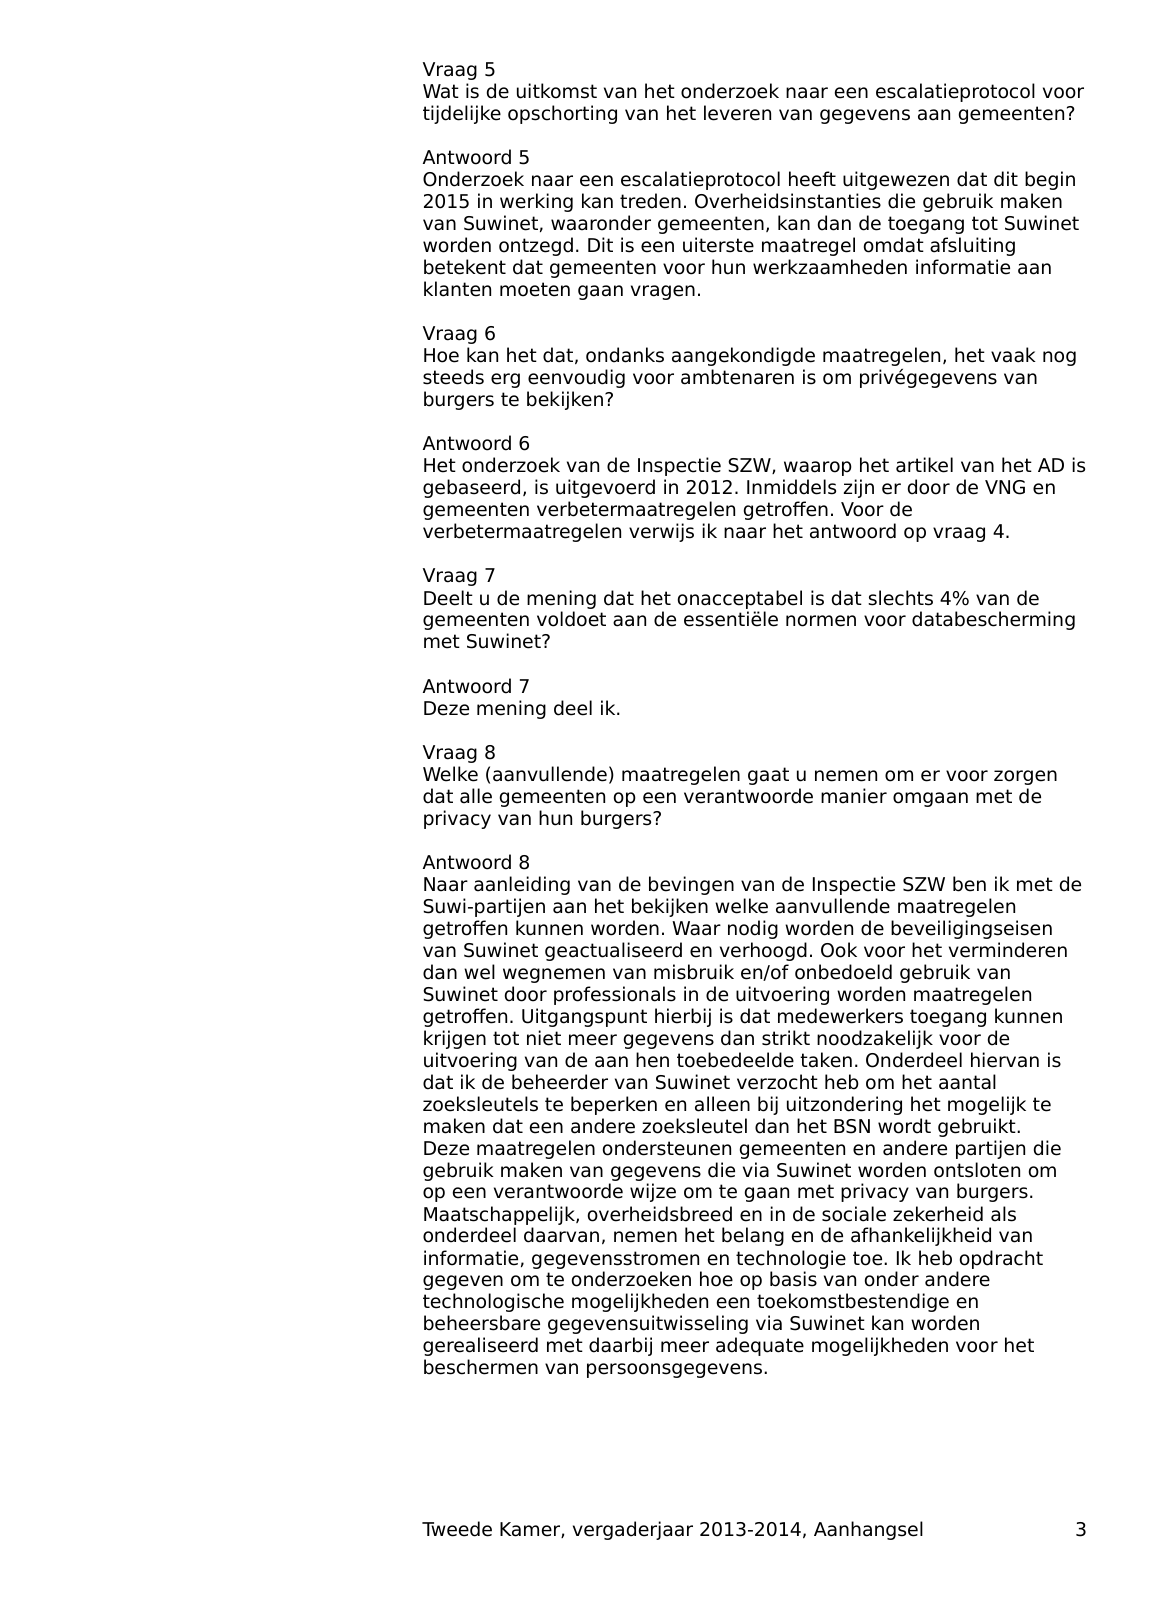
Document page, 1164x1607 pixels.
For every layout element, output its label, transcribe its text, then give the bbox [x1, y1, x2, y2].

text Deze maatregelen ondersteunen gemeenten en andere partijen die gebruik maken van gegevens die via Suwinet worden ontsloten om op een verantwoorde wijze om te gaan met privacy van burgers. [422, 1137, 1087, 1203]
text Welke (aanvullende) maatregelen gaat u nemen om er voor zorgen dat alle gemeenten op een verantwoorde manier omgaan met de privacy van hun burgers? [422, 764, 1087, 829]
text Antwoord 6 [422, 433, 1087, 455]
text Vraag 7 [422, 565, 1087, 587]
text Maatschappelijk, overheidsbreed en in de sociale zekerheid als onderdeel daarvan, nemen het belang en de afhankelijkheid van informatie, gegevensstromen en technologie toe. Ik heb opdracht gegeven om te onderzoeken hoe op basis van onder andere technologische mogelijkheden een toekomstbestendige en beheersbare gegevensuitwisseling via Suwinet kan worden gerealiseerd met daarbij meer adequate mogelijkheden voor het beschermen van persoonsgegevens. [422, 1203, 1087, 1379]
text Naar aanleiding van de bevingen van de Inspectie SZW ben ik met de Suwi-partijen aan het bekijken welke aanvullende maatregelen getroffen kunnen worden. Waar nodig worden de beveiligingseisen van Suwinet geactualiseerd en verhoogd. Ook voor het verminderen dan wel wegnemen van misbruik en/of onbedoeld gebruik van Suwinet door professionals in de uitvoering worden maatregelen getroffen. Uitgangspunt hierbij is dat medewerkers toegang kunnen krijgen tot niet meer gegevens dan strikt noodzakelijk voor de uitvoering van de aan hen toebedeelde taken. Onderdeel hiervan is dat ik de beheerder van Suwinet verzocht heb om het aantal zoeksleutels te beperken en alleen bij uitzondering het mogelijk te maken dat een andere zoeksleutel dan het BSN wordt gebruikt. [422, 874, 1087, 1137]
text Vraag 6 [422, 323, 1087, 345]
text Antwoord 8 [422, 852, 1087, 874]
text Deze mening deel ik. [422, 697, 1087, 719]
text Onderzoek naar een escalatieprotocol heeft uitgewezen dat dit begin 2015 in werking kan treden. Overheidsinstanties die gebruik maken van Suwinet, waaronder gemeenten, kan dan de toegang tot Suwinet worden ontzegd. Dit is een uiterste maatregel omdat afsluiting betekent dat gemeenten voor hun werkzaamheden informatie aan klanten moeten gaan vragen. [422, 169, 1087, 301]
text Wat is de uitkomst van het onderzoek naar een escalatieprotocol voor tijdelijke opschorting van het leveren van gegevens aan gemeenten? [422, 81, 1087, 125]
text Deelt u de mening dat het onacceptabel is dat slechts 4% van de gemeenten voldoet aan de essentiële normen voor databescherming met Suwinet? [422, 587, 1087, 653]
text Hoe kan het dat, ondanks aangekondigde maatregelen, het vaak nog steeds erg eenvoudig voor ambtenaren is om privégegevens van burgers te bekijken? [422, 345, 1087, 411]
text Vraag 5 [422, 59, 1087, 81]
text Vraag 8 [422, 742, 1087, 764]
text Antwoord 5 [422, 147, 1087, 169]
text Het onderzoek van de Inspectie SZW, waarop het artikel van het AD is gebaseerd, is uitgevoerd in 2012. Inmiddels zijn er door de VNG en gemeenten verbetermaatregelen getroffen. Voor de verbetermaatregelen verwijs ik naar het antwoord op vraag 4. [422, 455, 1087, 543]
text Antwoord 7 [422, 676, 1087, 697]
